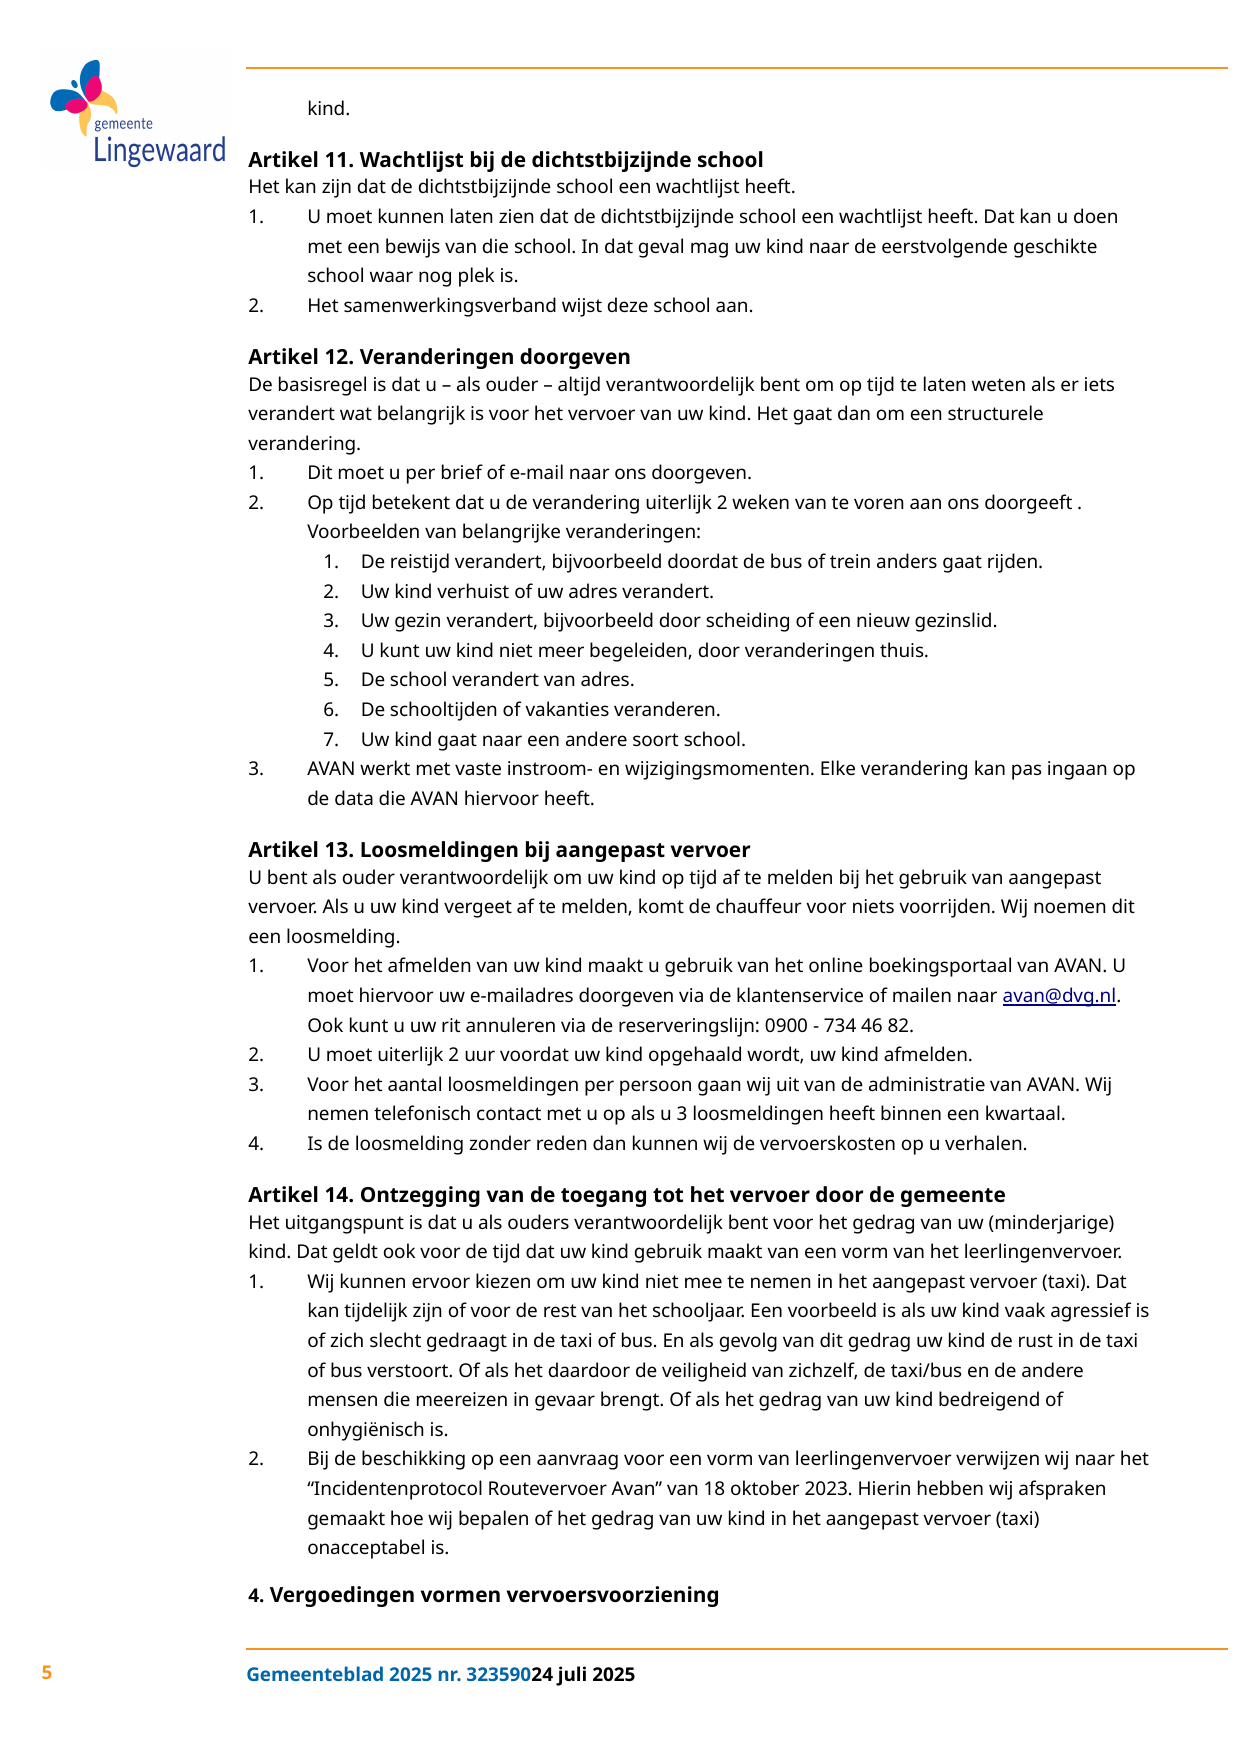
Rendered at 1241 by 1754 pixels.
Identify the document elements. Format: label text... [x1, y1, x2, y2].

list Voor het aantal loosmeldingen per persoon gaan wij uit van de administratie van AVAN. Wij nemen telefonisch contact met u op als u 3 loosmeldingen heeft binnen een kwartaal. [248, 1071, 1152, 1126]
list De reistijd verandert, bijvoorbeeld doordat de bus of trein anders gaat rijden. [323, 548, 1152, 574]
text Artikel 12. Veranderingen doorgeven [248, 342, 1152, 371]
list Uw kind verhuist of uw adres verandert. [323, 578, 1152, 604]
list De school verandert van adres. [323, 667, 1152, 692]
text Artikel 13. Loosmeldingen bij aangepast vervoer [248, 835, 1152, 864]
text Het kan zijn dat de dichtstbijzijnde school een wachtlijst heeft. [248, 174, 1152, 199]
list Uw kind gaat naar een andere soort school. [323, 726, 1152, 752]
list De schooltijden of vakanties veranderen. [323, 696, 1152, 722]
text U bent als ouder verantwoordelijk om uw kind op tijd af te melden bij het gebruik van aangepast vervoer. Als u uw kind vergeet af te melden, komt de chauffeur voor niets voorrijden. Wij noemen dit een loosmelding. [248, 864, 1152, 949]
list kind. [248, 95, 1152, 121]
picture [41, 47, 231, 172]
list Is de loosmelding zonder reden dan kunnen wij de vervoerskosten op u verhalen. [248, 1130, 1152, 1156]
list U kunt uw kind niet meer begeleiden, door veranderingen thuis. [323, 637, 1152, 663]
list Uw gezin verandert, bijvoorbeeld door scheiding of een nieuw gezinslid. [323, 607, 1152, 633]
list Voor het afmelden van uw kind maakt u gebruik van het online boekingsportaal van AVAN. U moet hiervoor uw e-mailadres doorgeven via de klantenservice of mailen naar avan@dvg.nl. Ook kunt u uw rit annuleren via de reserveringslijn: 0900 - 734 46 82. [248, 953, 1152, 1037]
text Artikel 11. Wachtlijst bij de dichtstbijzijnde school [248, 145, 1152, 174]
list Bij de beschikking op een aanvraag voor een vorm van leerlingenvervoer verwijzen wij naar het “Incidentenprotocol Routevervoer Avan” van 18 oktober 2023. Hierin hebben wij afspraken gemaakt hoe wij bepalen of het gedrag van uw kind in het aangepast vervoer (taxi) onacceptabel is. [248, 1446, 1152, 1560]
list Op tijd betekent dat u de verandering uiterlijk 2 weken van te voren aan ons doorgeeft . [248, 489, 1152, 515]
text De basisregel is dat u – als ouder – altijd verantwoordelijk bent om op tijd te laten weten als er iets verandert wat belangrijk is voor het vervoer van uw kind. Het gaat dan om een structurele verandering. [248, 371, 1152, 456]
text Artikel 14. Ontzegging van de toegang tot het vervoer door de gemeente [248, 1181, 1152, 1209]
list AVAN werkt met vaste instroom- en wijzigingsmomenten. Elke verandering kan pas ingaan op de data die AVAN hiervoor heeft. [248, 755, 1152, 811]
list Het samenwerkingsverband wijst deze school aan. [248, 292, 1152, 318]
text Het uitgangspunt is dat u als ouders verantwoordelijk bent voor het gedrag van uw (minderjarige) kind. Dat geldt ook voor de tijd dat uw kind gebruik maakt van een vorm van het leerlingenvervoer. [248, 1209, 1152, 1264]
list Dit moet u per brief of e-mail naar ons doorgeven. [248, 459, 1152, 485]
list U moet kunnen laten zien dat de dichtstbijzijnde school een wachtlijst heeft. Dat kan u doen met een bewijs van die school. In dat geval mag uw kind naar de eerstvolgende geschikte school waar nog plek is. [248, 203, 1152, 288]
list Voorbeelden van belangrijke veranderingen: [248, 519, 1152, 544]
list U moet uiterlijk 2 uur voordat uw kind opgehaald wordt, uw kind afmelden. [248, 1041, 1152, 1067]
list Wij kunnen ervoor kiezen om uw kind niet mee te nemen in het aangepast vervoer (taxi). Dat kan tijdelijk zijn of voor de rest van het schooljaar. Een voorbeeld is als uw kind vaak agressief is of zich slecht gedraagt in de taxi of bus. En als gevolg van dit gedrag uw kind de rust in de taxi of bus verstoort. Of als het daardoor de veiligheid van zichzelf, de taxi/bus en de andere mensen die meereizen in gevaar brengt. Of als het gedrag van uw kind bedreigend of onhygiënisch is. [248, 1268, 1152, 1442]
text 4. Vergoedingen vormen vervoersvoorziening [248, 1580, 1152, 1608]
